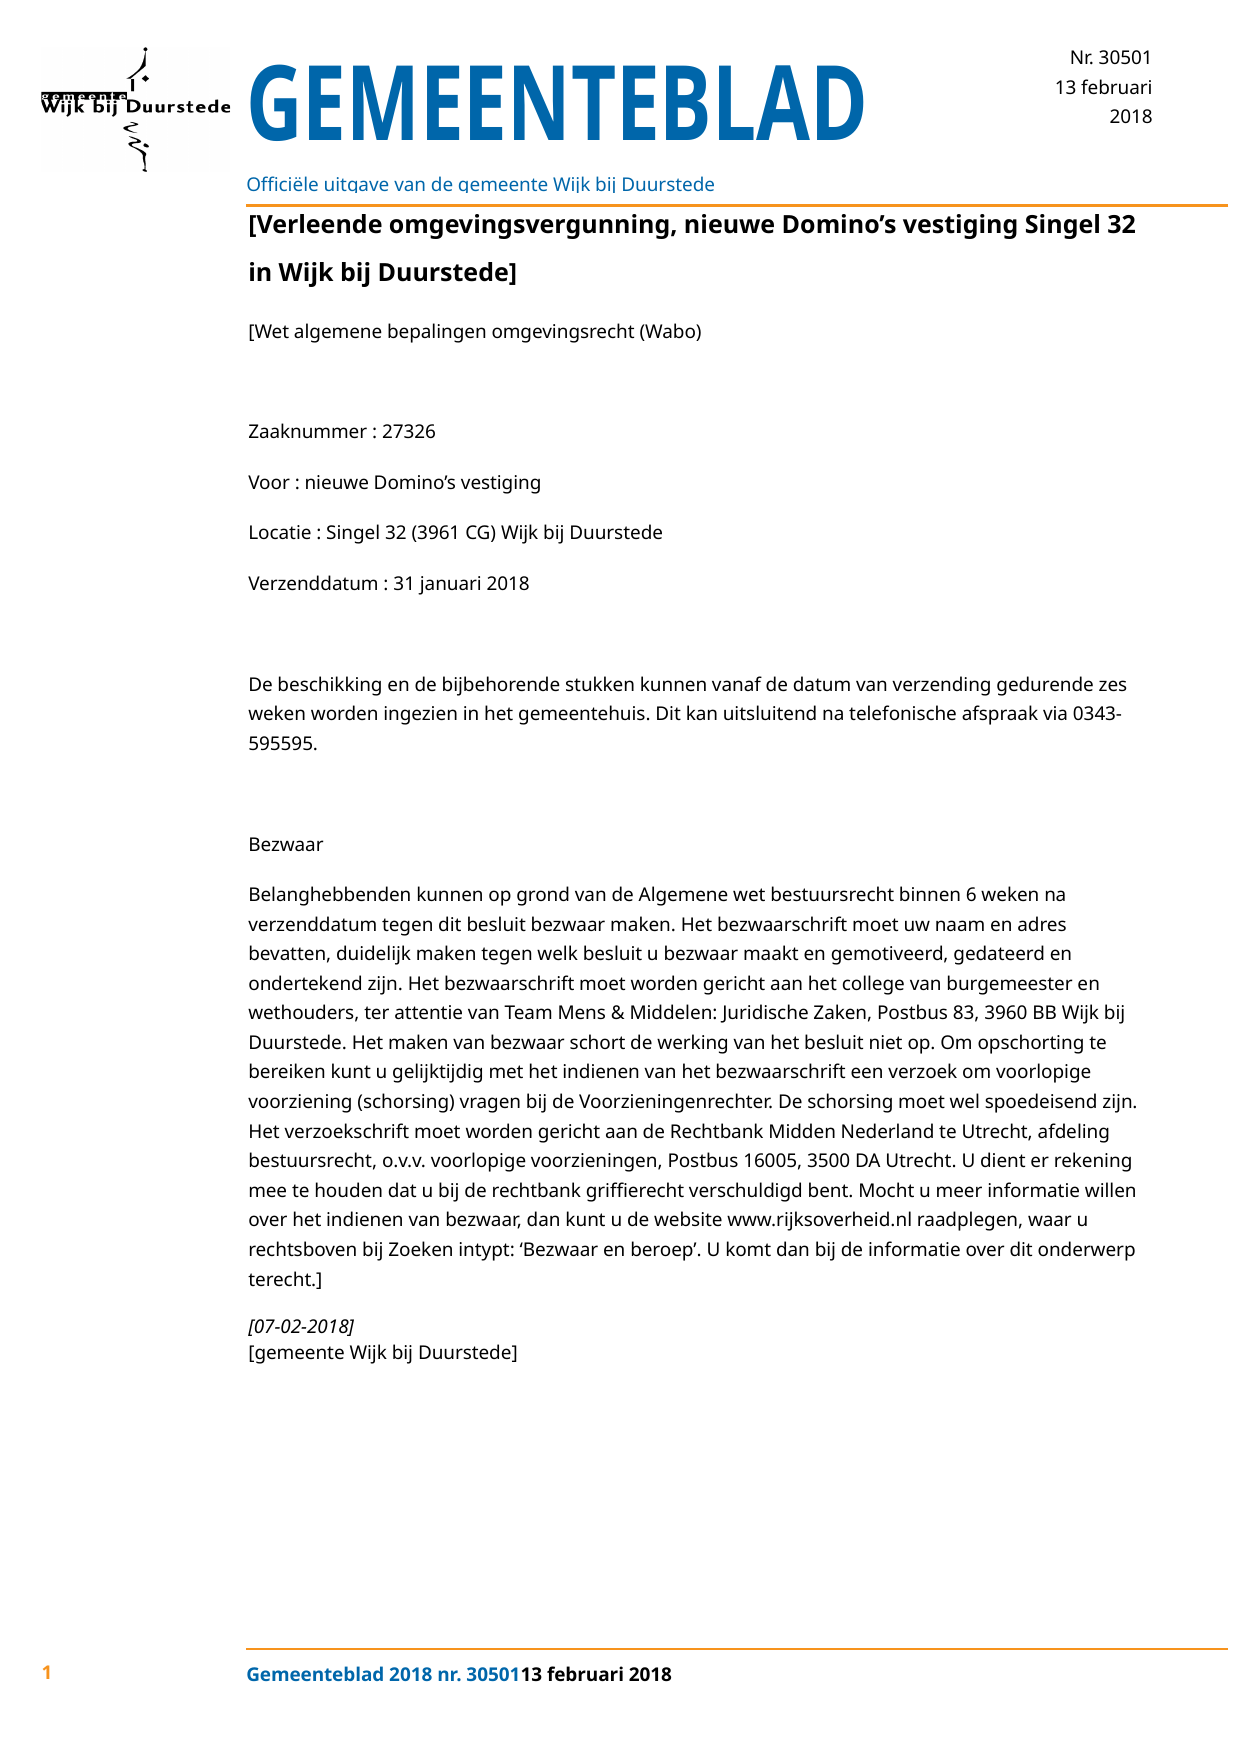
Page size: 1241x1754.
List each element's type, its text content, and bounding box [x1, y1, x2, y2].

text [07-02-2018] [248, 1314, 1152, 1339]
text Voor : nieuwe Domino’s vestiging [248, 469, 1152, 495]
text Zaaknummer : 27326 [248, 419, 1152, 444]
text Bezwaar [248, 831, 1152, 857]
text [Verleende omgevingsvergunning, nieuwe Domino’s vestiging Singel 32 in Wijk bij Duurstede] [248, 207, 1152, 288]
text [gemeente Wijk bij Duurstede] [248, 1339, 1152, 1365]
text Locatie : Singel 32 (3961 CG) Wijk bij Duurstede [248, 519, 1152, 545]
text De beschikking en de bijbehorende stukken kunnen vanaf de datum van verzending gedurende zes weken worden ingezien in het gemeentehuis. Dit kan uitsluitend na telefonische afspraak via 0343-595595. [248, 671, 1152, 756]
text Verzenddatum : 31 januari 2018 [248, 570, 1152, 596]
picture [41, 47, 231, 172]
text [Wet algemene bepalingen omgevingsrecht (Wabo) [248, 318, 1152, 344]
text Belanghebbenden kunnen op grond van de Algemene wet bestuursrecht binnen 6 weken na verzenddatum tegen dit besluit bezwaar maken. Het bezwaarschrift moet uw naam en adres bevatten, duidelijk maken tegen welk besluit u bezwaar maakt en gemotiveerd, gedateerd en ondertekend zijn. Het bezwaarschrift moet worden gericht aan het college van burgemeester en wethouders, ter attentie van Team Mens & Middelen: Juridische Zaken, Postbus 83, 3960 BB Wijk bij Duurstede. Het maken van bezwaar schort de werking van het besluit niet op. Om opschorting te bereiken kunt u gelijktijdig met het indienen van het bezwaarschrift een verzoek om voorlopige voorziening (schorsing) vragen bij de Voorzieningenrechter. De schorsing moet wel spoedeisend zijn. Het verzoekschrift moet worden gericht aan de Rechtbank Midden Nederland te Utrecht, afdeling bestuursrecht, o.v.v. voorlopige voorzieningen, Postbus 16005, 3500 DA Utrecht. U dient er rekening mee te houden dat u bij de rechtbank griffierecht verschuldigd bent. Mocht u meer informatie willen over het indienen van bezwaar, dan kunt u de website www.rijksoverheid.nl raadplegen, waar u rechtsboven bij Zoeken intypt: ‘Bezwaar en beroep’. U komt dan bij de informatie over dit onderwerp terecht.] [248, 881, 1152, 1292]
